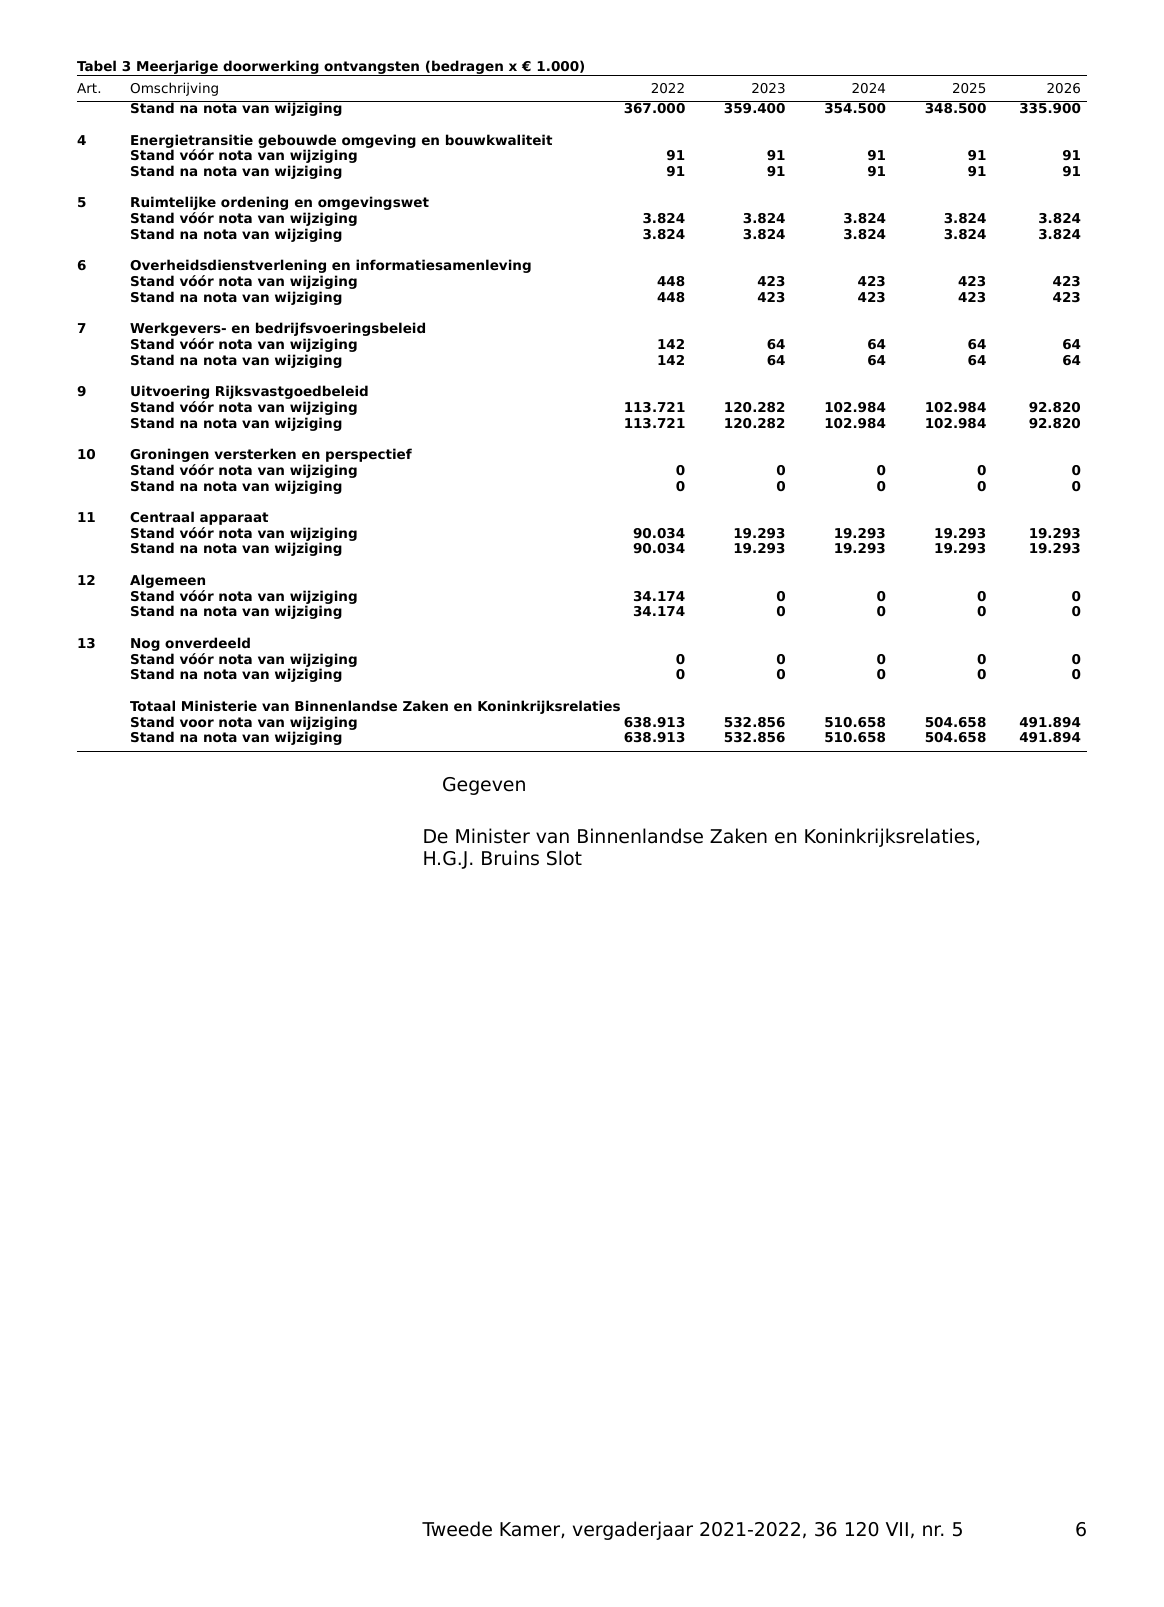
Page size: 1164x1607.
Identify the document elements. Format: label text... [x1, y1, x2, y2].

table_cell Totaal Ministerie van Binnenlandse Zaken en Koninkrijksrelaties [124, 699, 1087, 714]
table_cell 19.293 [992, 526, 1087, 541]
table_cell Omschrijving [124, 76, 591, 101]
table_cell 423 [992, 274, 1087, 290]
table_cell 34.174 [591, 604, 691, 620]
table_cell [791, 117, 892, 132]
table_cell 0 [892, 479, 992, 494]
table_cell [77, 180, 124, 195]
table_cell [591, 683, 691, 699]
table_cell 12 [77, 573, 124, 588]
table_cell 359.400 [691, 102, 791, 117]
table_cell [77, 227, 124, 242]
table_cell 423 [892, 290, 992, 305]
table_cell [77, 431, 124, 447]
table_cell 0 [591, 463, 691, 478]
table_cell 3.824 [591, 227, 691, 242]
table_cell [77, 463, 124, 478]
table_cell [77, 211, 124, 227]
table_cell Stand vóór nota van wijziging [124, 400, 591, 416]
table_cell [77, 353, 124, 368]
table_cell 0 [791, 589, 892, 604]
table_cell Stand na nota van wijziging [124, 353, 591, 368]
table_cell [791, 620, 892, 636]
table_cell [77, 526, 124, 541]
table_cell 0 [992, 479, 1087, 494]
table_cell [892, 305, 992, 321]
table_cell Ruimtelijke ordening en omgevingswet [124, 195, 1087, 211]
table_cell Stand na nota van wijziging [124, 164, 591, 179]
table_cell Overheidsdienstverlening en informatiesamenleving [124, 258, 1087, 274]
table_cell [691, 683, 791, 699]
table_cell 0 [992, 667, 1087, 683]
table_cell Stand vóór nota van wijziging [124, 274, 591, 290]
table_cell [992, 243, 1087, 258]
table_cell [124, 683, 591, 699]
table_cell [791, 305, 892, 321]
table_cell Stand vóór nota van wijziging [124, 463, 591, 478]
table_cell 448 [591, 290, 691, 305]
table_cell [992, 180, 1087, 195]
table_cell [77, 274, 124, 290]
table_cell [591, 117, 691, 132]
table_cell 0 [691, 589, 791, 604]
table_cell 0 [691, 667, 791, 683]
table_cell 504.658 [892, 730, 992, 751]
table_cell [992, 683, 1087, 699]
table_cell 5 [77, 195, 124, 211]
table_cell 10 [77, 447, 124, 463]
table_cell [77, 400, 124, 416]
table_cell 491.894 [992, 714, 1087, 730]
table_cell 120.282 [691, 400, 791, 416]
table_cell [892, 683, 992, 699]
table_cell 638.913 [591, 730, 691, 751]
table_cell [591, 431, 691, 447]
table_cell [77, 651, 124, 667]
table_cell [124, 431, 591, 447]
table_cell 638.913 [591, 714, 691, 730]
table_cell 64 [791, 337, 892, 353]
table_cell [124, 368, 591, 384]
table_cell 0 [791, 604, 892, 620]
table_cell [77, 714, 124, 730]
table_cell [591, 243, 691, 258]
table_cell 348.500 [892, 102, 992, 117]
table_cell 91 [591, 148, 691, 164]
table_cell Stand vóór nota van wijziging [124, 148, 591, 164]
table_cell 102.984 [892, 416, 992, 431]
table_cell 91 [691, 148, 791, 164]
table_cell [77, 337, 124, 353]
table_cell [77, 604, 124, 620]
table_cell [691, 557, 791, 573]
table_cell Stand na nota van wijziging [124, 604, 591, 620]
table_cell [892, 557, 992, 573]
table_cell [791, 431, 892, 447]
table_cell 113.721 [591, 416, 691, 431]
table_cell [992, 557, 1087, 573]
table_cell [77, 479, 124, 494]
table_cell 532.856 [691, 730, 791, 751]
table_cell 64 [892, 337, 992, 353]
table_cell [77, 290, 124, 305]
table_cell 19.293 [791, 526, 892, 541]
table_cell [892, 431, 992, 447]
table_cell [791, 243, 892, 258]
table_cell 3.824 [791, 227, 892, 242]
table_cell Stand vóór nota van wijziging [124, 589, 591, 604]
table_cell 19.293 [992, 541, 1087, 557]
table_cell [892, 368, 992, 384]
table_cell [691, 431, 791, 447]
table_cell Stand na nota van wijziging [124, 541, 591, 557]
table_cell Stand na nota van wijziging [124, 227, 591, 242]
table_cell 448 [591, 274, 691, 290]
table_cell [77, 620, 124, 636]
table_cell Art. [77, 76, 124, 101]
table_cell 91 [992, 164, 1087, 179]
table_cell [77, 683, 124, 699]
table_cell Algemeen [124, 573, 1087, 588]
table_cell Stand na nota van wijziging [124, 479, 591, 494]
table_cell [77, 368, 124, 384]
table_cell 0 [591, 479, 691, 494]
table_cell 91 [992, 148, 1087, 164]
table_cell 354.500 [791, 102, 892, 117]
table_cell 9 [77, 384, 124, 400]
table_cell 91 [591, 164, 691, 179]
table_cell 510.658 [791, 714, 892, 730]
table_cell 423 [791, 290, 892, 305]
table_cell [77, 557, 124, 573]
table_cell [591, 494, 691, 510]
table_cell Groningen versterken en perspectief [124, 447, 1087, 463]
table_cell [77, 667, 124, 683]
table_cell 0 [892, 651, 992, 667]
table_cell 64 [992, 337, 1087, 353]
table_cell [992, 368, 1087, 384]
table_cell [892, 494, 992, 510]
table_cell 3.824 [992, 211, 1087, 227]
table_cell 90.034 [591, 526, 691, 541]
table_cell [691, 180, 791, 195]
table_cell 0 [791, 651, 892, 667]
table_cell 19.293 [892, 526, 992, 541]
table_cell 367.000 [591, 102, 691, 117]
table_cell [124, 620, 591, 636]
table_cell Stand vóór nota van wijziging [124, 526, 591, 541]
table_cell 102.984 [892, 400, 992, 416]
table_cell 91 [892, 148, 992, 164]
table_cell [892, 117, 992, 132]
table_cell 0 [892, 589, 992, 604]
table_cell 92.820 [992, 400, 1087, 416]
table_cell [591, 368, 691, 384]
table_cell [992, 305, 1087, 321]
table_cell [892, 243, 992, 258]
table_cell [124, 180, 591, 195]
table_cell Stand na nota van wijziging [124, 730, 591, 751]
table_cell Stand na nota van wijziging [124, 290, 591, 305]
table_cell 90.034 [591, 541, 691, 557]
table_cell [992, 494, 1087, 510]
table_cell 0 [591, 667, 691, 683]
table_cell [77, 164, 124, 179]
table_cell 423 [691, 290, 791, 305]
table_cell 102.984 [791, 400, 892, 416]
table_cell 0 [791, 463, 892, 478]
table_cell 0 [892, 463, 992, 478]
table_cell Stand vóór nota van wijziging [124, 211, 591, 227]
table_cell [77, 730, 124, 751]
table_cell [691, 243, 791, 258]
table_cell 0 [992, 651, 1087, 667]
table_cell 13 [77, 636, 124, 651]
table_header Tabel 3 Meerjarige doorwerking ontvangsten (bedragen x € 1.000) [77, 59, 1087, 75]
table_cell 2026 [992, 76, 1087, 101]
table_cell [992, 117, 1087, 132]
table_cell 7 [77, 321, 124, 337]
table_cell 0 [892, 604, 992, 620]
table_cell [591, 620, 691, 636]
table_cell Stand vóór nota van wijziging [124, 651, 591, 667]
table_cell 91 [791, 164, 892, 179]
table_cell [124, 305, 591, 321]
table_cell 0 [691, 604, 791, 620]
table_cell 19.293 [691, 541, 791, 557]
table_cell [691, 117, 791, 132]
table_cell Stand voor nota van wijziging [124, 714, 591, 730]
table_cell [77, 117, 124, 132]
table_cell [124, 117, 591, 132]
table_cell [791, 180, 892, 195]
table_cell 532.856 [691, 714, 791, 730]
table_cell [591, 557, 691, 573]
table_cell [77, 102, 124, 117]
table_cell 0 [591, 651, 691, 667]
table_cell 335.900 [992, 102, 1087, 117]
table_cell 113.721 [591, 400, 691, 416]
table_cell 34.174 [591, 589, 691, 604]
table_cell [124, 243, 591, 258]
table_cell [791, 557, 892, 573]
table_cell 2022 [591, 76, 691, 101]
table_cell [77, 541, 124, 557]
table_cell 3.824 [791, 211, 892, 227]
table_cell Energietransitie gebouwde omgeving en bouwkwaliteit [124, 133, 1087, 148]
table_cell [791, 683, 892, 699]
table_cell [591, 180, 691, 195]
table_cell 102.984 [791, 416, 892, 431]
table_cell 3.824 [892, 227, 992, 242]
table_cell [691, 494, 791, 510]
table_cell 0 [691, 651, 791, 667]
table_cell 0 [691, 463, 791, 478]
table_cell [77, 494, 124, 510]
table_cell 3.824 [992, 227, 1087, 242]
table_cell 19.293 [791, 541, 892, 557]
table_cell 3.824 [591, 211, 691, 227]
table_cell 91 [892, 164, 992, 179]
table_cell 2025 [892, 76, 992, 101]
table_cell 11 [77, 510, 124, 526]
table_cell [791, 368, 892, 384]
table_cell 64 [691, 337, 791, 353]
table_cell [124, 494, 591, 510]
table_cell 0 [892, 667, 992, 683]
table_cell 19.293 [691, 526, 791, 541]
table_cell 2023 [691, 76, 791, 101]
table_cell [691, 305, 791, 321]
table_cell 92.820 [992, 416, 1087, 431]
table_cell Stand na nota van wijziging [124, 416, 591, 431]
table_cell 423 [691, 274, 791, 290]
table_cell [892, 620, 992, 636]
table_cell 142 [591, 353, 691, 368]
table_cell [124, 557, 591, 573]
table_cell Stand na nota van wijziging [124, 667, 591, 683]
table_cell Stand vóór nota van wijziging [124, 337, 591, 353]
table_cell 504.658 [892, 714, 992, 730]
table_cell Werkgevers- en bedrijfsvoeringsbeleid [124, 321, 1087, 337]
table_cell 0 [691, 479, 791, 494]
table_cell [77, 148, 124, 164]
table_cell 64 [992, 353, 1087, 368]
table_cell 64 [791, 353, 892, 368]
table_cell 423 [992, 290, 1087, 305]
table_cell 0 [791, 479, 892, 494]
table_cell 91 [791, 148, 892, 164]
table_cell 3.824 [691, 211, 791, 227]
table_cell [892, 180, 992, 195]
table_cell [77, 589, 124, 604]
table_cell 64 [892, 353, 992, 368]
table_cell [691, 620, 791, 636]
table_cell Nog onverdeeld [124, 636, 1087, 651]
table_cell [992, 431, 1087, 447]
table_cell 64 [691, 353, 791, 368]
table_cell 0 [791, 667, 892, 683]
table_cell 142 [591, 337, 691, 353]
table_cell [791, 494, 892, 510]
table_cell 6 [77, 258, 124, 274]
text Gegeven [422, 774, 1087, 796]
table_cell 423 [892, 274, 992, 290]
table_cell [691, 368, 791, 384]
table_cell 0 [992, 589, 1087, 604]
table_cell 91 [691, 164, 791, 179]
table_cell Stand na nota van wijziging [124, 102, 591, 117]
table_cell 0 [992, 463, 1087, 478]
table_cell [77, 305, 124, 321]
table_cell 3.824 [691, 227, 791, 242]
table_cell 510.658 [791, 730, 892, 751]
table_cell 491.894 [992, 730, 1087, 751]
table_cell 3.824 [892, 211, 992, 227]
table_cell 19.293 [892, 541, 992, 557]
table_cell 4 [77, 133, 124, 148]
table_cell 120.282 [691, 416, 791, 431]
table_cell 2024 [791, 76, 892, 101]
table_cell 0 [992, 604, 1087, 620]
table_cell Uitvoering Rijksvastgoedbeleid [124, 384, 1087, 400]
table_cell [77, 243, 124, 258]
text De Minister van Binnenlandse Zaken en Koninkrijksrelaties, H.G.J. Bruins Slot [422, 826, 1087, 870]
table_cell Centraal apparaat [124, 510, 1087, 526]
table_cell [591, 305, 691, 321]
table_cell [77, 699, 124, 714]
table_cell [77, 416, 124, 431]
table_cell [992, 620, 1087, 636]
table_cell 423 [791, 274, 892, 290]
